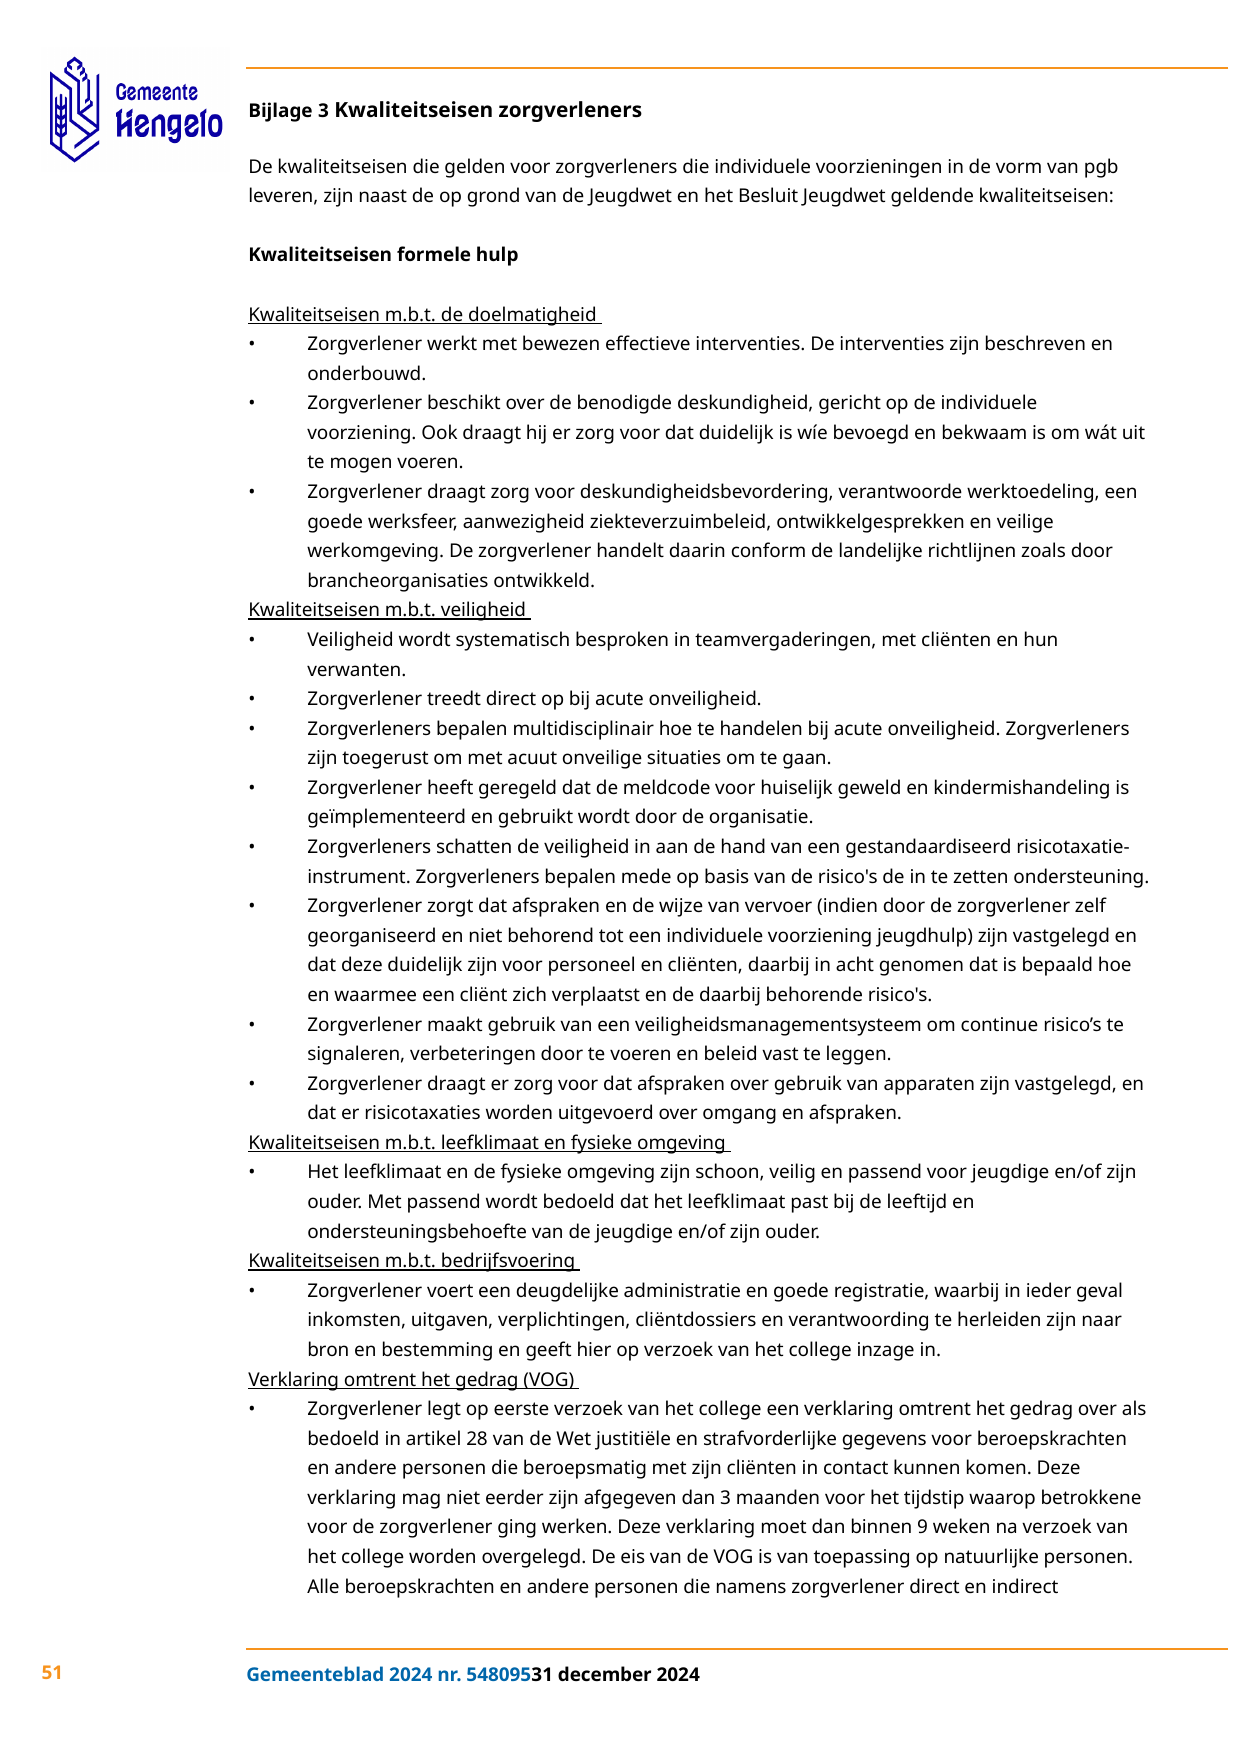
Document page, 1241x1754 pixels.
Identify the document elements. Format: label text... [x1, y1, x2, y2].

list Veiligheid wordt systematisch besproken in teamvergaderingen, met cliënten en hun verwanten. [248, 626, 1152, 682]
list Zorgverleners schatten de veiligheid in aan de hand van een gestandaardiseerd risicotaxatie-instrument. Zorgverleners bepalen mede op basis van de risico's de in te zetten ondersteuning. [248, 833, 1152, 889]
list Zorgverlener legt op eerste verzoek van het college een verklaring omtrent het gedrag over als bedoeld in artikel 28 van de Wet justitiële en strafvorderlijke gegevens voor beroepskrachten en andere personen die beroepsmatig met zijn cliënten in contact kunnen komen. Deze verklaring mag niet eerder zijn afgegeven dan 3 maanden voor het tijdstip waarop betrokkene voor de zorgverlener ging werken. Deze verklaring moet dan binnen 9 weken na verzoek van het college worden overgelegd. De eis van de VOG is van toepassing op natuurlijke personen. Alle beroepskrachten en andere personen die namens zorgverlener direct en indirect [248, 1395, 1152, 1599]
text Kwaliteitseisen formele hulp [248, 242, 1152, 267]
list Zorgverlener maakt gebruik van een veiligheidsmanagementsysteem om continue risico’s te signaleren, verbeteringen door te voeren en beleid vast te leggen. [248, 1011, 1152, 1066]
text Verklaring omtrent het gedrag (VOG) [248, 1366, 1152, 1392]
list Zorgverlener heeft geregeld dat de meldcode voor huiselijk geweld en kindermishandeling is geïmplementeerd en gebruikt wordt door de organisatie. [248, 774, 1152, 829]
text Kwaliteitseisen m.b.t. bedrijfsvoering [248, 1247, 1152, 1273]
list Zorgverleners bepalen multidisciplinair hoe te handelen bij acute onveiligheid. Zorgverleners zijn toegerust om met acuut onveilige situaties om te gaan. [248, 715, 1152, 770]
list Zorgverlener draagt er zorg voor dat afspraken over gebruik van apparaten zijn vastgelegd, en dat er risicotaxaties worden uitgevoerd over omgang en afspraken. [248, 1070, 1152, 1125]
list Zorgverlener treedt direct op bij acute onveiligheid. [248, 685, 1152, 711]
text Kwaliteitseisen m.b.t. de doelmatigheid [248, 301, 1152, 327]
list Zorgverlener draagt zorg voor deskundigheidsbevordering, verantwoorde werktoedeling, een goede werksfeer, aanwezigheid ziekteverzuimbeleid, ontwikkelgesprekken en veilige werkomgeving. De zorgverlener handelt daarin conform de landelijke richtlijnen zoals door brancheorganisaties ontwikkeld. [248, 478, 1152, 593]
text Kwaliteitseisen m.b.t. veiligheid [248, 597, 1152, 622]
list Zorgverlener voert een deugdelijke administratie en goede registratie, waarbij in ieder geval inkomsten, uitgaven, verplichtingen, cliëntdossiers en verantwoording te herleiden zijn naar bron en bestemming en geeft hier op verzoek van het college inzage in. [248, 1277, 1152, 1362]
list Zorgverlener beschikt over de benodigde deskundigheid, gericht op de individuele voorziening. Ook draagt hij er zorg voor dat duidelijk is wíe bevoegd en bekwaam is om wát uit te mogen voeren. [248, 389, 1152, 474]
list Zorgverlener zorgt dat afspraken en de wijze van vervoer (indien door de zorgverlener zelf georganiseerd en niet behorend tot een individuele voorziening jeugdhulp) zijn vastgelegd en dat deze duidelijk zijn voor personeel en cliënten, daarbij in acht genomen dat is bepaald hoe en waarmee een cliënt zich verplaatst en de daarbij behorende risico's. [248, 892, 1152, 1007]
text Bijlage 3 Kwaliteitseisen zorgverleners [248, 95, 1152, 123]
picture [41, 47, 231, 172]
text Kwaliteitseisen m.b.t. leefklimaat en fysieke omgeving [248, 1129, 1152, 1155]
text De kwaliteitseisen die gelden voor zorgverleners die individuele voorzieningen in de vorm van pgb leveren, zijn naast de op grond van de Jeugdwet en het Besluit Jeugdwet geldende kwaliteitseisen: [248, 153, 1152, 208]
list Zorgverlener werkt met bewezen effectieve interventies. De interventies zijn beschreven en onderbouwd. [248, 330, 1152, 386]
list Het leefklimaat en de fysieke omgeving zijn schoon, veilig en passend voor jeugdige en/of zijn ouder. Met passend wordt bedoeld dat het leefklimaat past bij de leeftijd en ondersteuningsbehoefte van de jeugdige en/of zijn ouder. [248, 1159, 1152, 1244]
